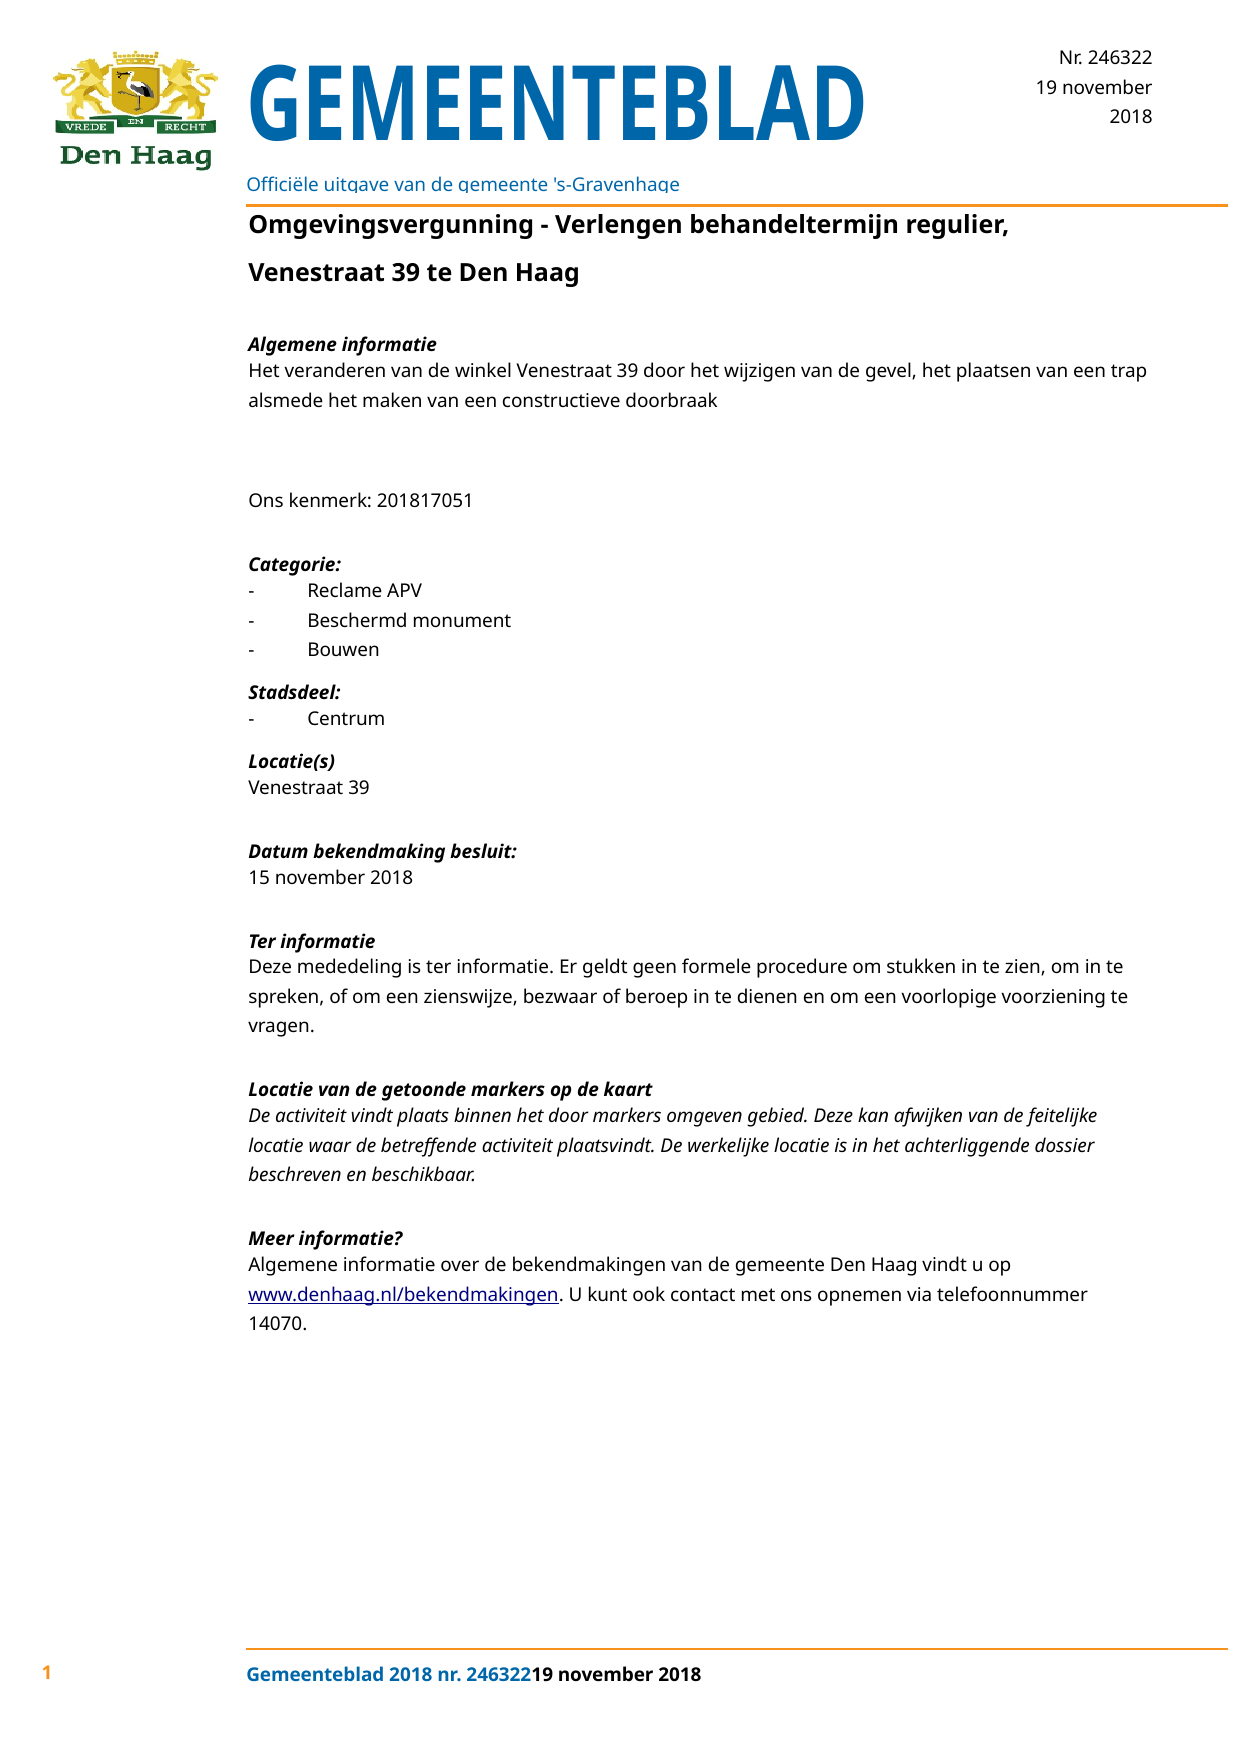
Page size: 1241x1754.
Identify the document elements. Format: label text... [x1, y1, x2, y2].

text Venestraat 39 [248, 774, 1152, 800]
list Reclame APV [248, 577, 1152, 603]
text Stadsdeel: [248, 679, 1152, 705]
text Het veranderen van de winkel Venestraat 39 door het wijzigen van de gevel, het plaatsen van een trap alsmede het maken van een constructieve doorbraak [248, 357, 1152, 412]
text Locatie(s) [248, 748, 1152, 774]
text Omgevingsvergunning - Verlengen behandeltermijn regulier, Venestraat 39 te Den Haag [248, 207, 1152, 288]
text Algemene informatie over de bekendmakingen van de gemeente Den Haag vindt u op www.denhaag.nl/bekendmakingen. U kunt ook contact met ons opnemen via telefoonnummer 14070. [248, 1251, 1152, 1336]
text Ons kenmerk: 201817051 [248, 488, 1152, 513]
text De activiteit vindt plaats binnen het door markers omgeven gebied. Deze kan afwijken van de feitelijke locatie waar de betreffende activiteit plaatsvindt. De werkelijke locatie is in het achterliggende dossier beschreven en beschikbaar. [248, 1102, 1152, 1187]
text Deze mededeling is ter informatie. Er geldt geen formele procedure om stukken in te zien, om in te spreken, of om een zienswijze, bezwaar of beroep in te dienen en om een voorlopige voorziening te vragen. [248, 953, 1152, 1038]
text Locatie van de getoonde markers op de kaart [248, 1077, 1152, 1102]
list Bouwen [248, 636, 1152, 662]
list Centrum [248, 705, 1152, 731]
list Beschermd monument [248, 607, 1152, 633]
text 15 november 2018 [248, 864, 1152, 889]
text Ter informatie [248, 928, 1152, 953]
text Categorie: [248, 552, 1152, 577]
picture [41, 47, 231, 172]
text Algemene informatie [248, 331, 1152, 357]
text Datum bekendmaking besluit: [248, 838, 1152, 864]
text Meer informatie? [248, 1226, 1152, 1251]
